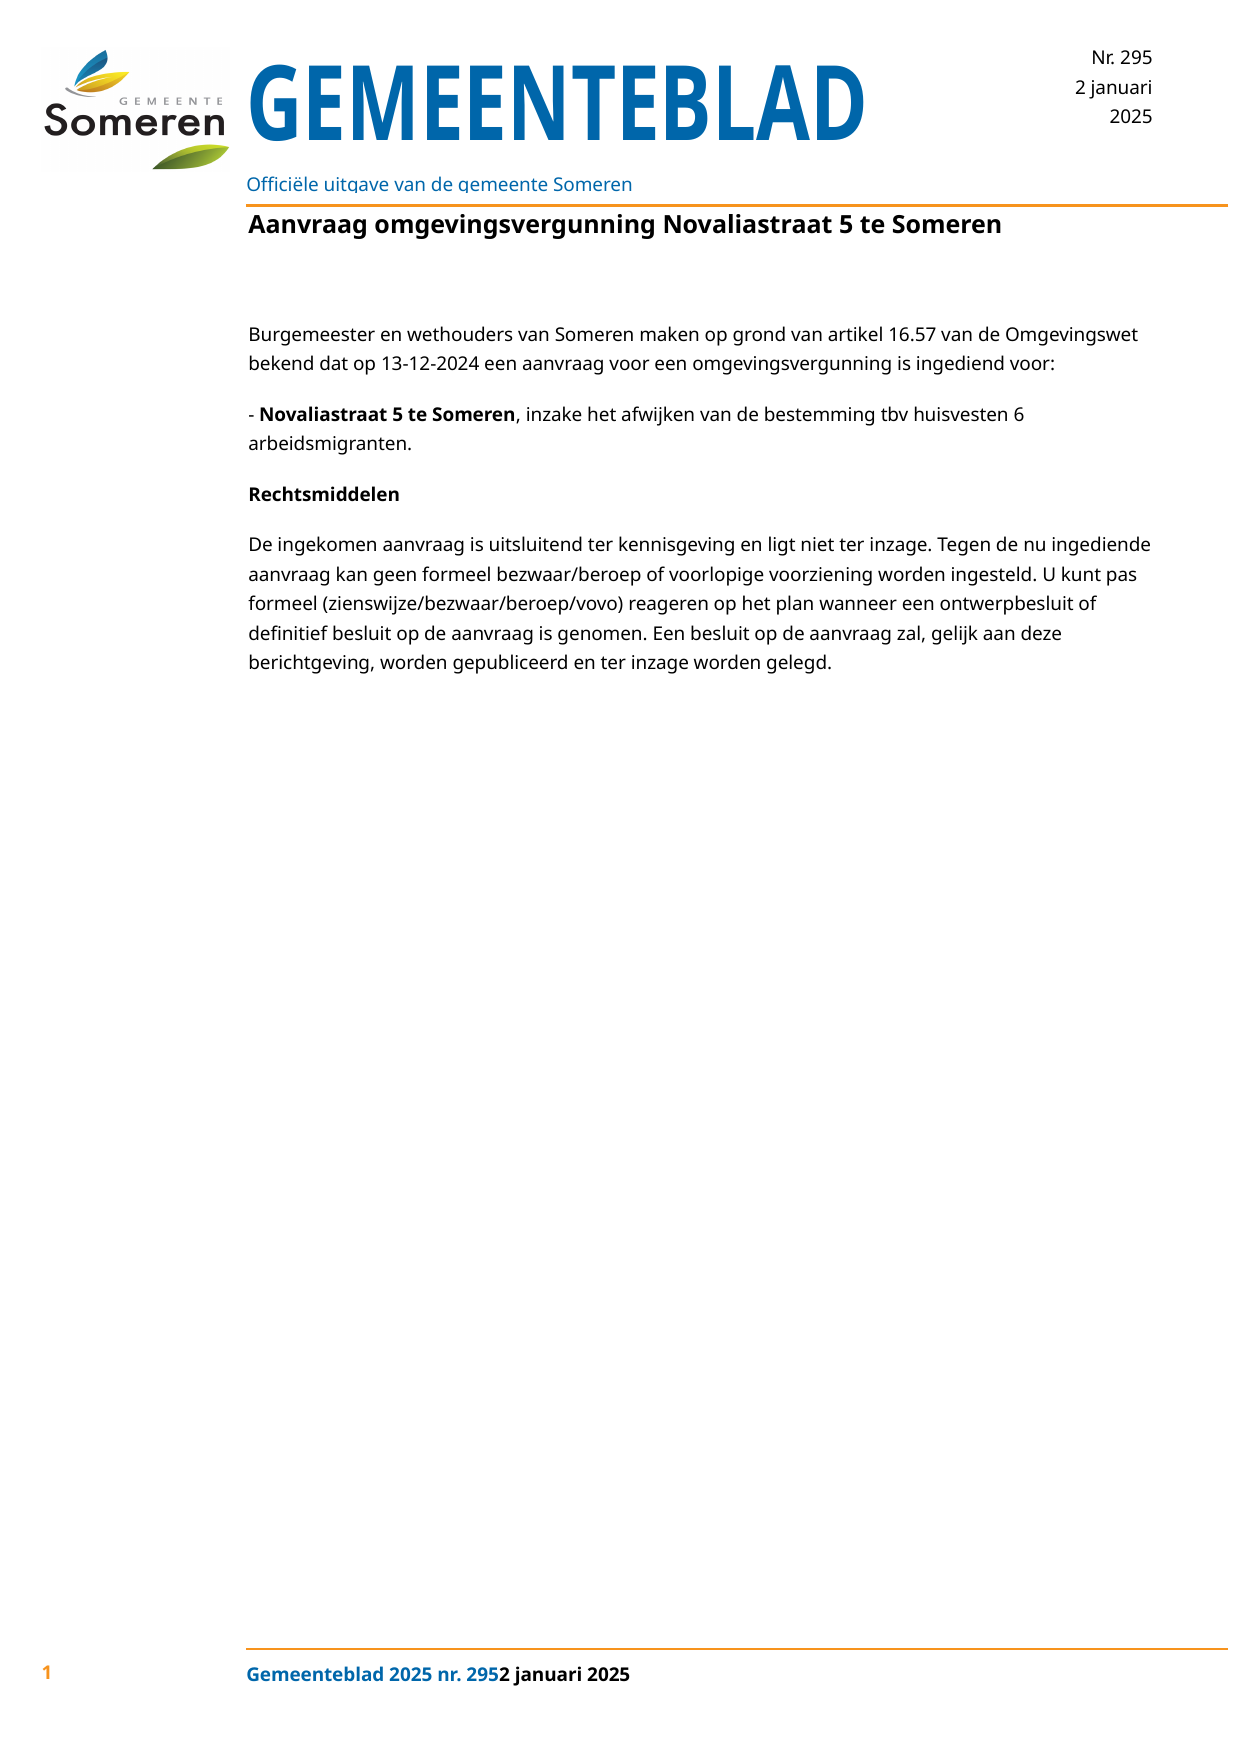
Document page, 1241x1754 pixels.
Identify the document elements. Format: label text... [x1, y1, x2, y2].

text De ingekomen aanvraag is uitsluitend ter kennisgeving en ligt niet ter inzage. Tegen de nu ingediende aanvraag kan geen formeel bezwaar/beroep of voorlopige voorziening worden ingesteld. U kunt pas formeel (zienswijze/bezwaar/beroep/vovo) reageren op het plan wanneer een ontwerpbesluit of definitief besluit op de aanvraag is genomen. Een besluit op de aanvraag zal, gelijk aan deze berichtgeving, worden gepubliceerd en ter inzage worden gelegd. [248, 531, 1152, 675]
text Rechtsmiddelen [248, 481, 1152, 506]
text Aanvraag omgevingsvergunning Novaliastraat 5 te Someren [248, 207, 1152, 241]
text - Novaliastraat 5 te Someren, inzake het afwijken van de bestemming tbv huisvesten 6 arbeidsmigranten. [248, 401, 1152, 456]
picture [41, 47, 231, 172]
text Burgemeester en wethouders van Someren maken op grond van artikel 16.57 van de Omgevingswet bekend dat op 13-12-2024 een aanvraag voor een omgevingsvergunning is ingediend voor: [248, 321, 1152, 376]
